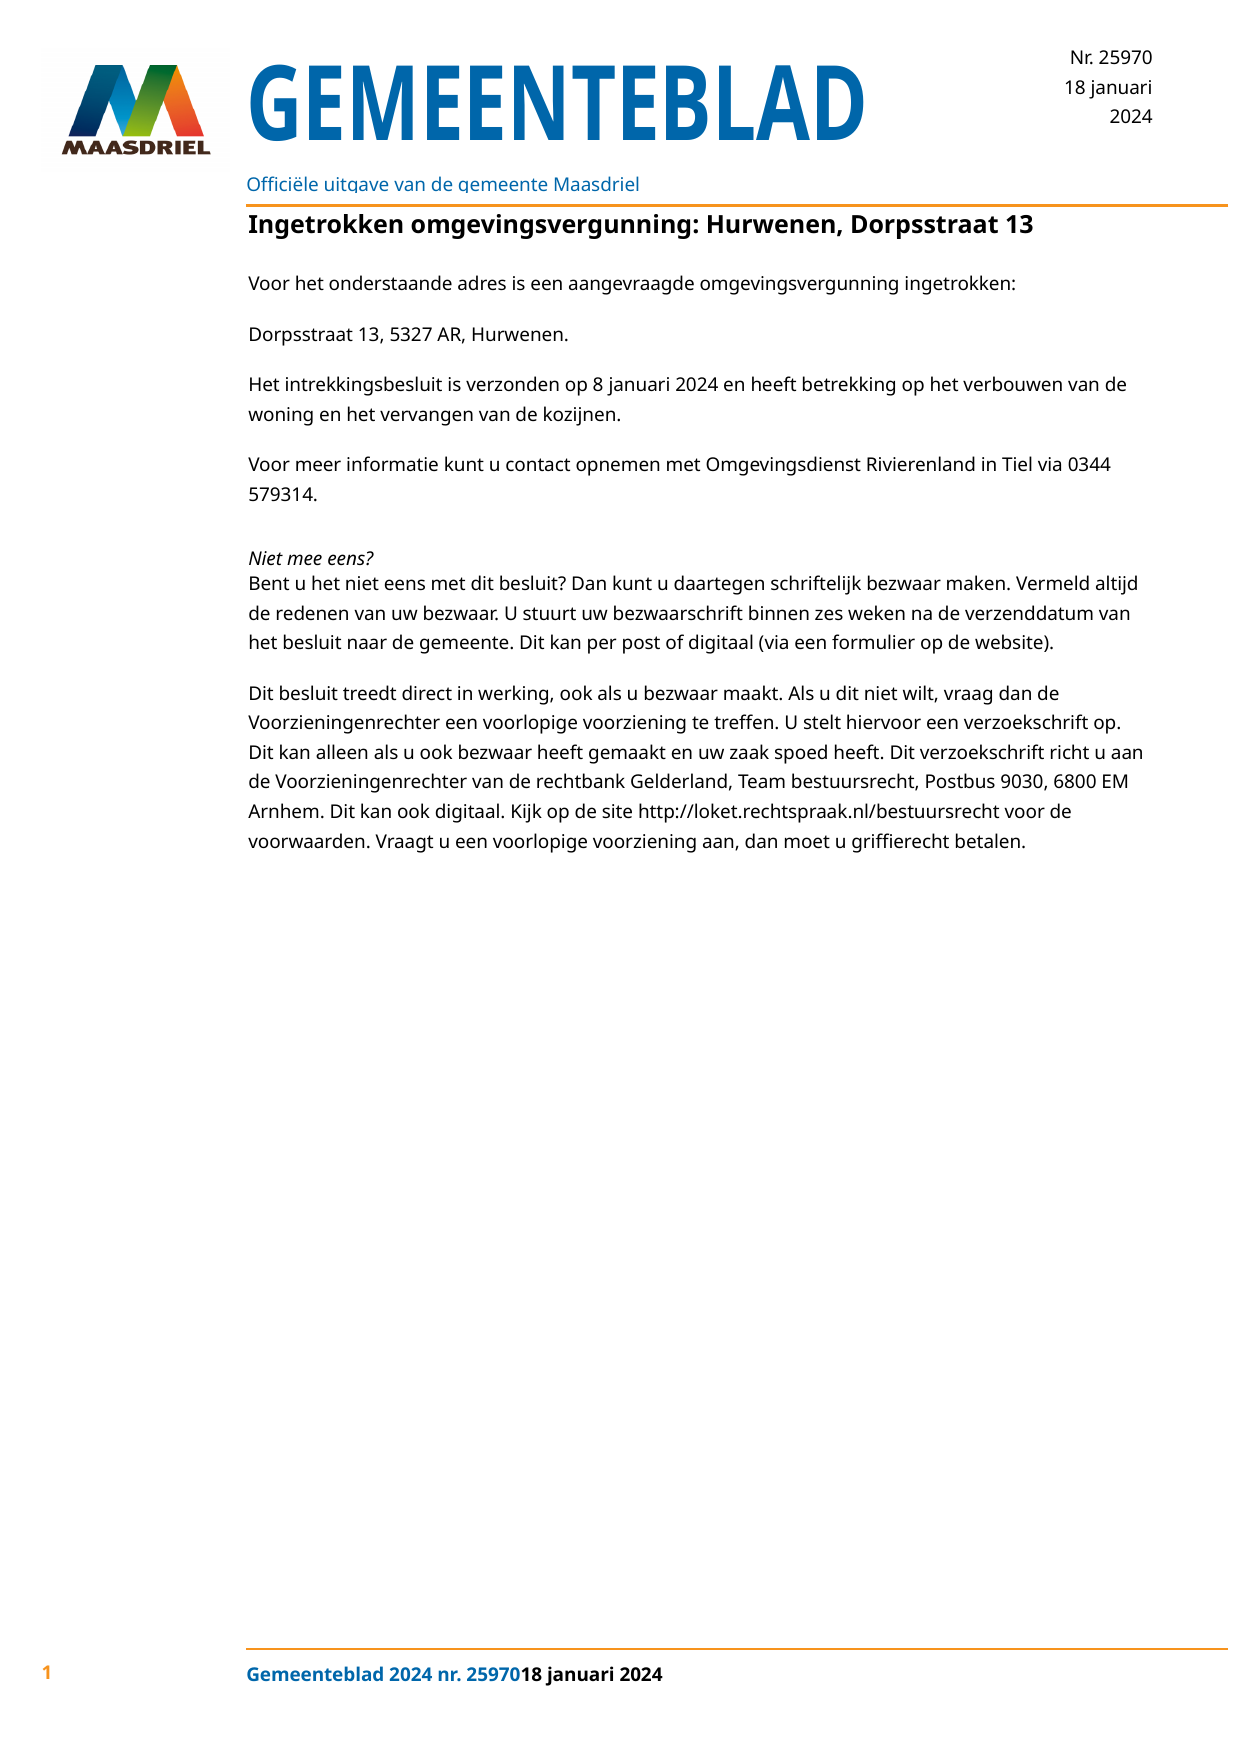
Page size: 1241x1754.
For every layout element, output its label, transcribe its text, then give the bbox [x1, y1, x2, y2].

text Niet mee eens? [248, 545, 1152, 570]
text Voor het onderstaande adres is een aangevraagde omgevingsvergunning ingetrokken: [248, 270, 1152, 296]
picture [41, 47, 231, 172]
text Dit besluit treedt direct in werking, ook als u bezwaar maakt. Als u dit niet wilt, vraag dan de Voorzieningenrechter een voorlopige voorziening te treffen. U stelt hiervoor een verzoekschrift op. Dit kan alleen als u ook bezwaar heeft gemaakt en uw zaak spoed heeft. Dit verzoekschrift richt u aan de Voorzieningenrechter van de rechtbank Gelderland, Team bestuursrecht, Postbus 9030, 6800 EM Arnhem. Dit kan ook digitaal. Kijk op de site http://loket.rechtspraak.nl/bestuursrecht voor de voorwaarden. Vraagt u een voorlopige voorziening aan, dan moet u griffierecht betalen. [248, 680, 1152, 854]
text Het intrekkingsbesluit is verzonden op 8 januari 2024 en heeft betrekking op het verbouwen van de woning en het vervangen van de kozijnen. [248, 371, 1152, 426]
text Dorpsstraat 13, 5327 AR, Hurwenen. [248, 321, 1152, 346]
text Voor meer informatie kunt u contact opnemen met Omgevingsdienst Rivierenland in Tiel via 0344 579314. [248, 451, 1152, 506]
text Ingetrokken omgevingsvergunning: Hurwenen, Dorpsstraat 13 [248, 207, 1152, 241]
text Bent u het niet eens met dit besluit? Dan kunt u daartegen schriftelijk bezwaar maken. Vermeld altijd de redenen van uw bezwaar. U stuurt uw bezwaarschrift binnen zes weken na de verzenddatum van het besluit naar de gemeente. Dit kan per post of digitaal (via een formulier op de website). [248, 570, 1152, 655]
